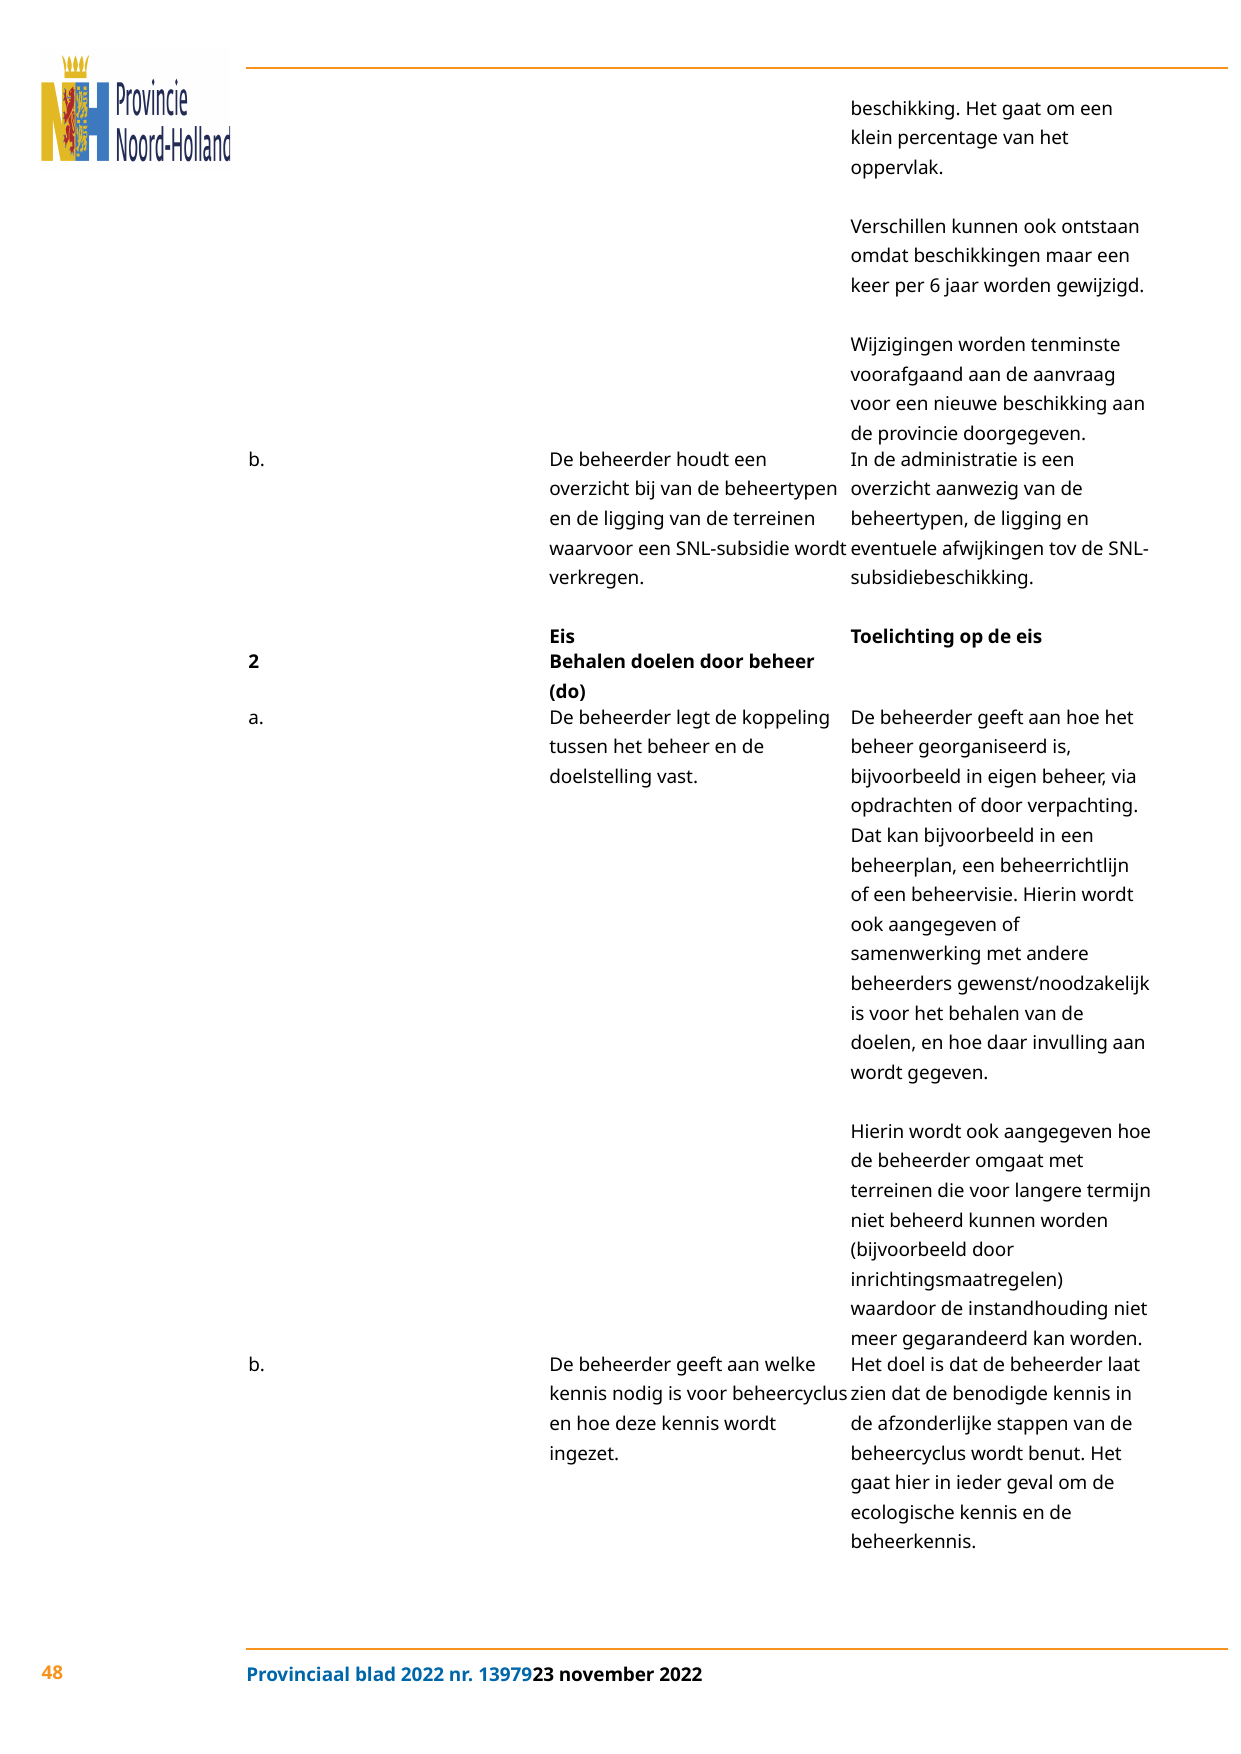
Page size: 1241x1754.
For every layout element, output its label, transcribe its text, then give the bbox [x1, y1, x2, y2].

table_cell [248, 95, 549, 446]
table_cell De beheerder legt de koppeling tussen het beheer en de doelstelling vast. [549, 704, 850, 1351]
table_cell De beheerder houdt een overzicht bij van de beheertypen en de ligging van de terreinen waarvoor een SNL-subsidie wordt verkregen. [549, 446, 850, 590]
table_cell b. [248, 1351, 549, 1554]
picture [41, 47, 231, 172]
table_cell In de administratie is een overzicht aanwezig van de beheertypen, de ligging en eventuele afwijkingen tov de SNL-subsidiebeschikking. [850, 446, 1152, 590]
table_cell a. [248, 704, 549, 1351]
table_cell Het doel is dat de beheerder laat zien dat de benodigde kennis in de afzonderlijke stappen van de beheercyclus wordt benut. Het gaat hier in ieder geval om de ecologische kennis en de beheerkennis. [850, 1351, 1152, 1554]
table_cell [850, 649, 1152, 704]
table_cell [549, 95, 850, 446]
table_header [248, 623, 549, 649]
table_cell De beheerder geeft aan welke kennis nodig is voor beheercyclus en hoe deze kennis wordt ingezet. [549, 1351, 850, 1554]
table_cell De beheerder geeft aan hoe het beheer georganiseerd is, bijvoorbeeld in eigen beheer, via opdrachten of door verpachting. Dat kan bijvoorbeeld in een beheerplan, een beheerrichtlijn of een beheervisie. Hierin wordt ook aangegeven of samenwerking met andere beheerders gewenst/noodzakelijk is voor het behalen van de doelen, en hoe daar invulling aan wordt gegeven. Hierin wordt ook aangegeven hoe de beheerder omgaat met terreinen die voor langere termijn niet beheerd kunnen worden (bijvoorbeeld door inrichtingsmaatregelen) waardoor de instandhouding niet meer gegarandeerd kan worden. [850, 704, 1152, 1351]
table_cell beschikking. Het gaat om een klein percentage van het oppervlak. Verschillen kunnen ook ontstaan omdat beschikkingen maar een keer per 6 jaar worden gewijzigd. Wijzigingen worden tenminste voorafgaand aan de aanvraag voor een nieuwe beschikking aan de provincie doorgegeven. [850, 95, 1152, 446]
table_header Eis [549, 623, 850, 649]
table_cell Behalen doelen door beheer (do) [549, 649, 850, 704]
table_header Toelichting op de eis [850, 623, 1152, 649]
table_cell b. [248, 446, 549, 590]
table_cell 2 [248, 649, 549, 704]
